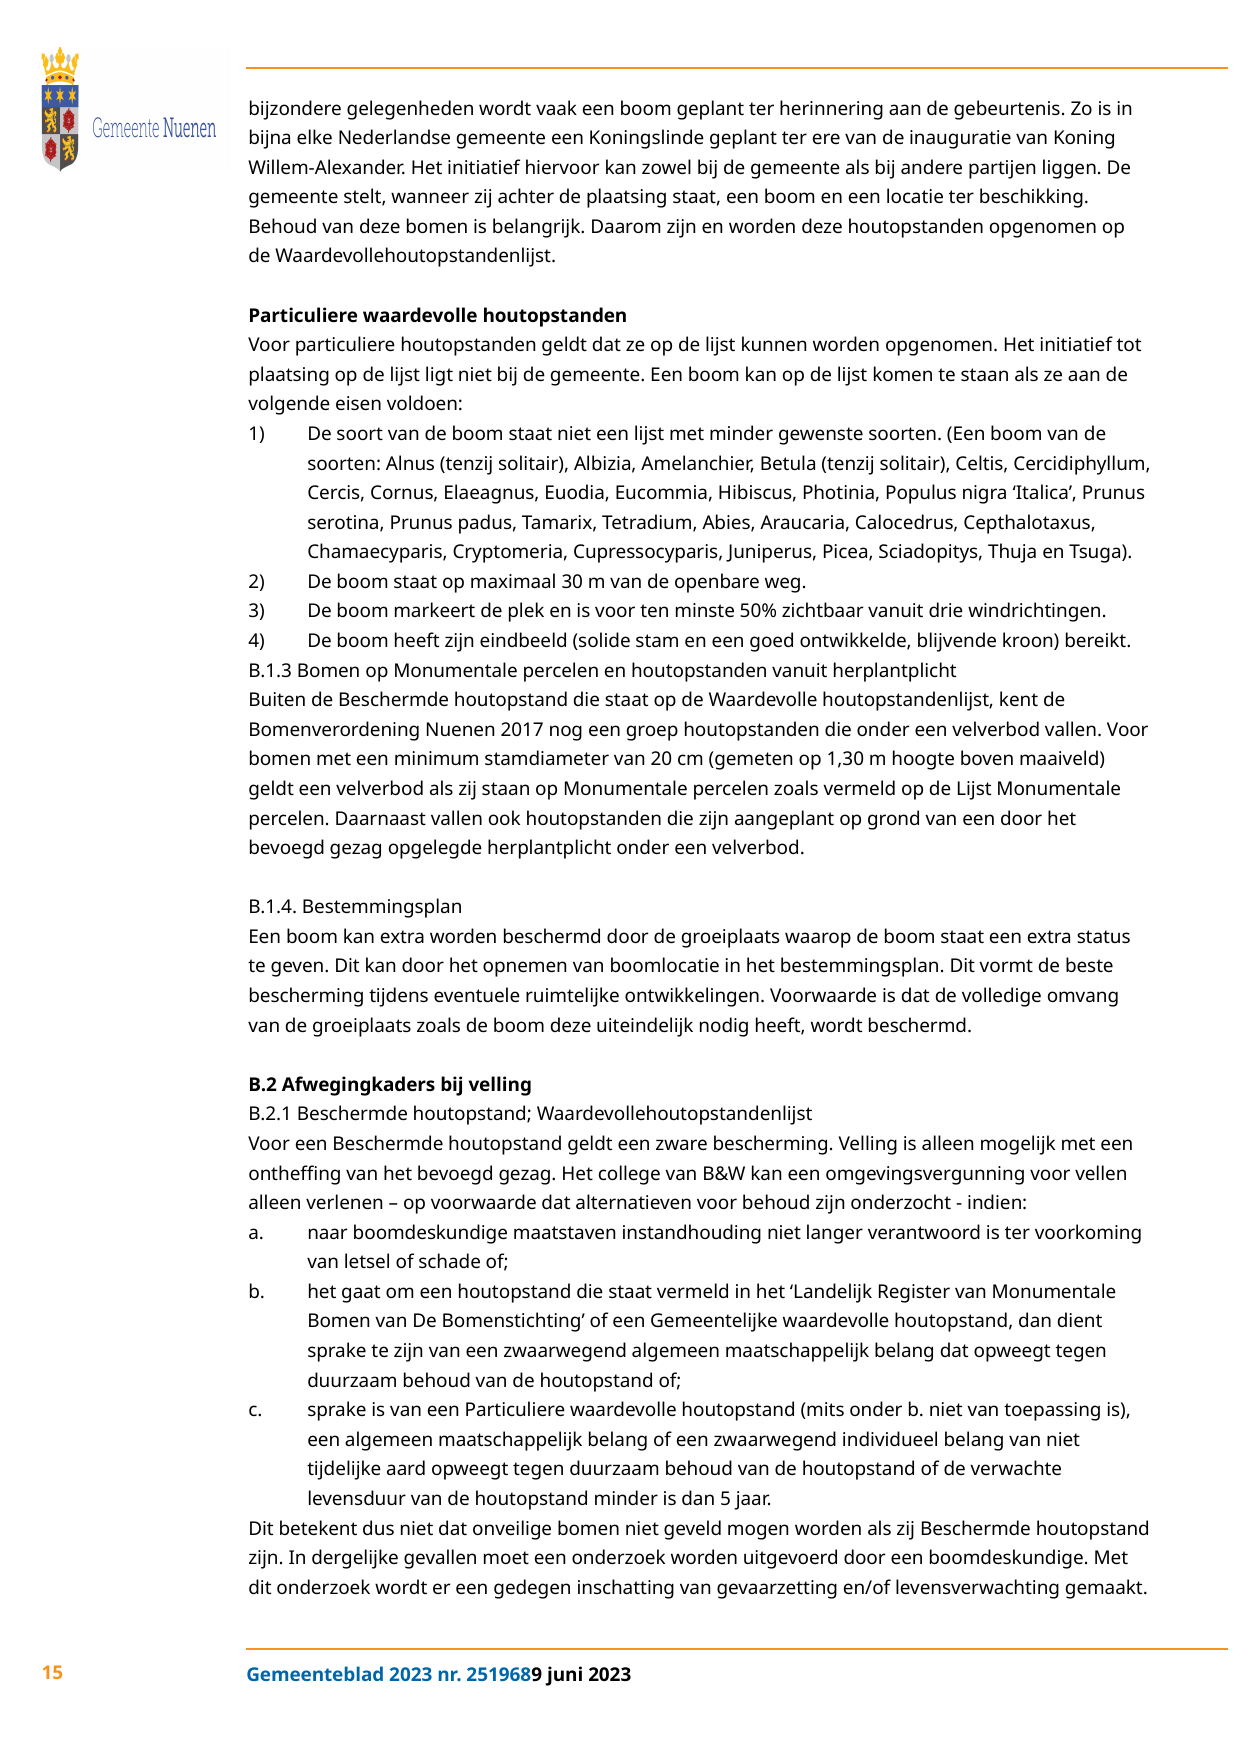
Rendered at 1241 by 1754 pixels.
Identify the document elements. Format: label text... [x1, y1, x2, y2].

list het gaat om een houtopstand die staat vermeld in het ‘Landelijk Register van Monumentale Bomen van De Bomenstichting’ of een Gemeentelijke waardevolle houtopstand, dan dient sprake te zijn van een zwaarwegend algemeen maatschappelijk belang dat opweegt tegen duurzaam behoud van de houtopstand of; [248, 1278, 1152, 1393]
text B.1.3 Bomen op Monumentale percelen en houtopstanden vanuit herplantplicht [248, 657, 1152, 683]
list De boom heeft zijn eindbeeld (solide stam en een goed ontwikkelde, blijvende kroon) bereikt. [248, 627, 1152, 653]
text B.1.4. Bestemmingsplan [248, 893, 1152, 919]
list De boom markeert de plek en is voor ten minste 50% zichtbaar vanuit drie windrichtingen. [248, 598, 1152, 623]
text bijzondere gelegenheden wordt vaak een boom geplant ter herinnering aan de gebeurtenis. Zo is in bijna elke Nederlandse gemeente een Koningslinde geplant ter ere van de inauguratie van Koning Willem-Alexander. Het initiatief hiervoor kan zowel bij de gemeente als bij andere partijen liggen. De gemeente stelt, wanneer zij achter de plaatsing staat, een boom en een locatie ter beschikking. Behoud van deze bomen is belangrijk. Daarom zijn en worden deze houtopstanden opgenomen op de Waardevollehoutopstandenlijst. [248, 95, 1152, 268]
list De soort van de boom staat niet een lijst met minder gewenste soorten. (Een boom van de soorten: Alnus (tenzij solitair), Albizia, Amelanchier, Betula (tenzij solitair), Celtis, Cercidiphyllum, Cercis, Cornus, Elaeagnus, Euodia, Eucommia, Hibiscus, Photinia, Populus nigra ‘Italica’, Prunus serotina, Prunus padus, Tamarix, Tetradium, Abies, Araucaria, Calocedrus, Cepthalotaxus, Chamaecyparis, Cryptomeria, Cupressocyparis, Juniperus, Picea, Sciadopitys, Thuja en Tsuga). [248, 420, 1152, 564]
text Voor een Beschermde houtopstand geldt een zware bescherming. Velling is alleen mogelijk met een ontheffing van het bevoegd gezag. Het college van B&W kan een omgevingsvergunning voor vellen alleen verlenen – op voorwaarde dat alternatieven voor behoud zijn onderzocht - indien: [248, 1130, 1152, 1215]
picture [41, 47, 231, 172]
text Voor particuliere houtopstanden geldt dat ze op de lijst kunnen worden opgenomen. Het initiatief tot plaatsing op de lijst ligt niet bij de gemeente. Een boom kan op de lijst komen te staan als ze aan de volgende eisen voldoen: [248, 331, 1152, 416]
text Buiten de Beschermde houtopstand die staat op de Waardevolle houtopstandenlijst, kent de Bomenverordening Nuenen 2017 nog een groep houtopstanden die onder een velverbod vallen. Voor bomen met een minimum stamdiameter van 20 cm (gemeten op 1,30 m hoogte boven maaiveld) geldt een velverbod als zij staan op Monumentale percelen zoals vermeld op de Lijst Monumentale percelen. Daarnaast vallen ook houtopstanden die zijn aangeplant op grond van een door het bevoegd gezag opgelegde herplantplicht onder een velverbod. [248, 686, 1152, 860]
text B.2.1 Beschermde houtopstand; Waardevollehoutopstandenlijst [248, 1101, 1152, 1126]
list sprake is van een Particuliere waardevolle houtopstand (mits onder b. niet van toepassing is), een algemeen maatschappelijk belang of een zwaarwegend individueel belang van niet tijdelijke aard opweegt tegen duurzaam behoud van de houtopstand of de verwachte levensduur van de houtopstand minder is dan 5 jaar. [248, 1396, 1152, 1511]
text Particuliere waardevolle houtopstanden [248, 302, 1152, 328]
text Dit betekent dus niet dat onveilige bomen niet geveld mogen worden als zij Beschermde houtopstand zijn. In dergelijke gevallen moet een onderzoek worden uitgevoerd door een boomdeskundige. Met dit onderzoek wordt er een gedegen inschatting van gevaarzetting en/of levensverwachting gemaakt. [248, 1515, 1152, 1600]
text B.2 Afwegingkaders bij velling [248, 1071, 1152, 1097]
list De boom staat op maximaal 30 m van de openbare weg. [248, 568, 1152, 594]
text Een boom kan extra worden beschermd door de groeiplaats waarop de boom staat een extra status te geven. Dit kan door het opnemen van boomlocatie in het bestemmingsplan. Dit vormt de beste bescherming tijdens eventuele ruimtelijke ontwikkelingen. Voorwaarde is dat de volledige omvang van de groeiplaats zoals de boom deze uiteindelijk nodig heeft, wordt beschermd. [248, 923, 1152, 1038]
list naar boomdeskundige maatstaven instandhouding niet langer verantwoord is ter voorkoming van letsel of schade of; [248, 1219, 1152, 1274]
